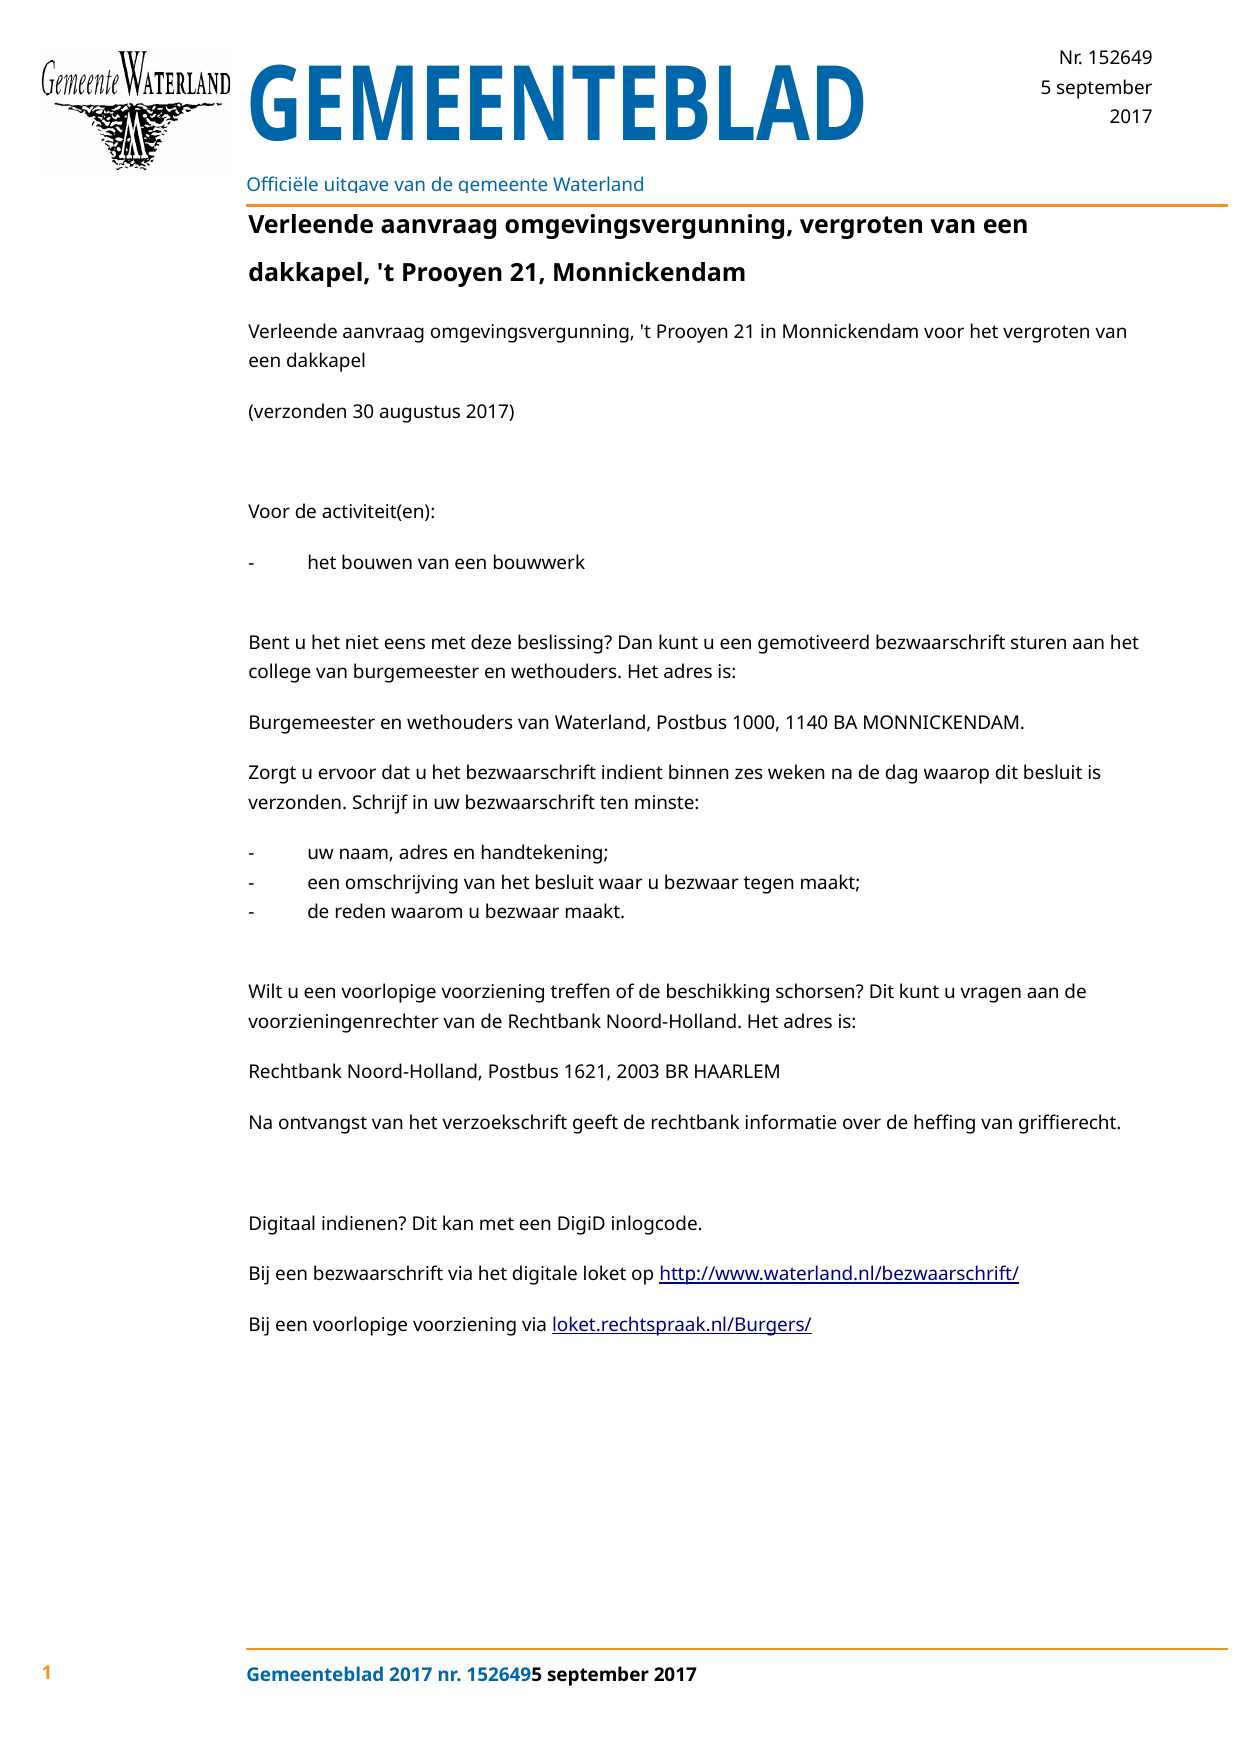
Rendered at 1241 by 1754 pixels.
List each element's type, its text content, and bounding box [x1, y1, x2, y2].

text Bij een voorlopige voorziening via loket.rechtspraak.nl/Burgers/ [248, 1311, 1152, 1337]
text Verleende aanvraag omgevingsvergunning, 't Prooyen 21 in Monnickendam voor het vergroten van een dakkapel [248, 318, 1152, 373]
text Burgemeester en wethouders van Waterland, Postbus 1000, 1140 BA MONNICKENDAM. [248, 709, 1152, 735]
list de reden waarom u bezwaar maakt. [248, 899, 1152, 924]
text Wilt u een voorlopige voorziening treffen of de beschikking schorsen? Dit kunt u vragen aan de voorzieningenrechter van de Rechtbank Noord-Holland. Het adres is: [248, 979, 1152, 1034]
text Voor de activiteit(en): [248, 499, 1152, 524]
text Zorgt u ervoor dat u het bezwaarschrift indient binnen zes weken na de dag waarop dit besluit is verzonden. Schrijf in uw bezwaarschrift ten minste: [248, 759, 1152, 815]
text Bent u het niet eens met deze beslissing? Dan kunt u een gemotiveerd bezwaarschrift sturen aan het college van burgemeester en wethouders. Het adres is: [248, 629, 1152, 684]
list uw naam, adres en handtekening; [248, 839, 1152, 865]
list een omschrijving van het besluit waar u bezwaar tegen maakt; [248, 869, 1152, 895]
text Bij een bezwaarschrift via het digitale loket op http://www.waterland.nl/bezwaarschrift/ [248, 1260, 1152, 1286]
text Na ontvangst van het verzoekschrift geeft de rechtbank informatie over de heffing van griffierecht. [248, 1109, 1152, 1135]
text Digitaal indienen? Dit kan met een DigiD inlogcode. [248, 1210, 1152, 1236]
list het bouwen van een bouwwerk [248, 549, 1152, 575]
text Rechtbank Noord-Holland, Postbus 1621, 2003 BR HAARLEM [248, 1059, 1152, 1084]
text (verzonden 30 augustus 2017) [248, 398, 1152, 424]
picture [41, 47, 231, 172]
text Verleende aanvraag omgevingsvergunning, vergroten van een dakkapel, 't Prooyen 21, Monnickendam [248, 207, 1152, 288]
